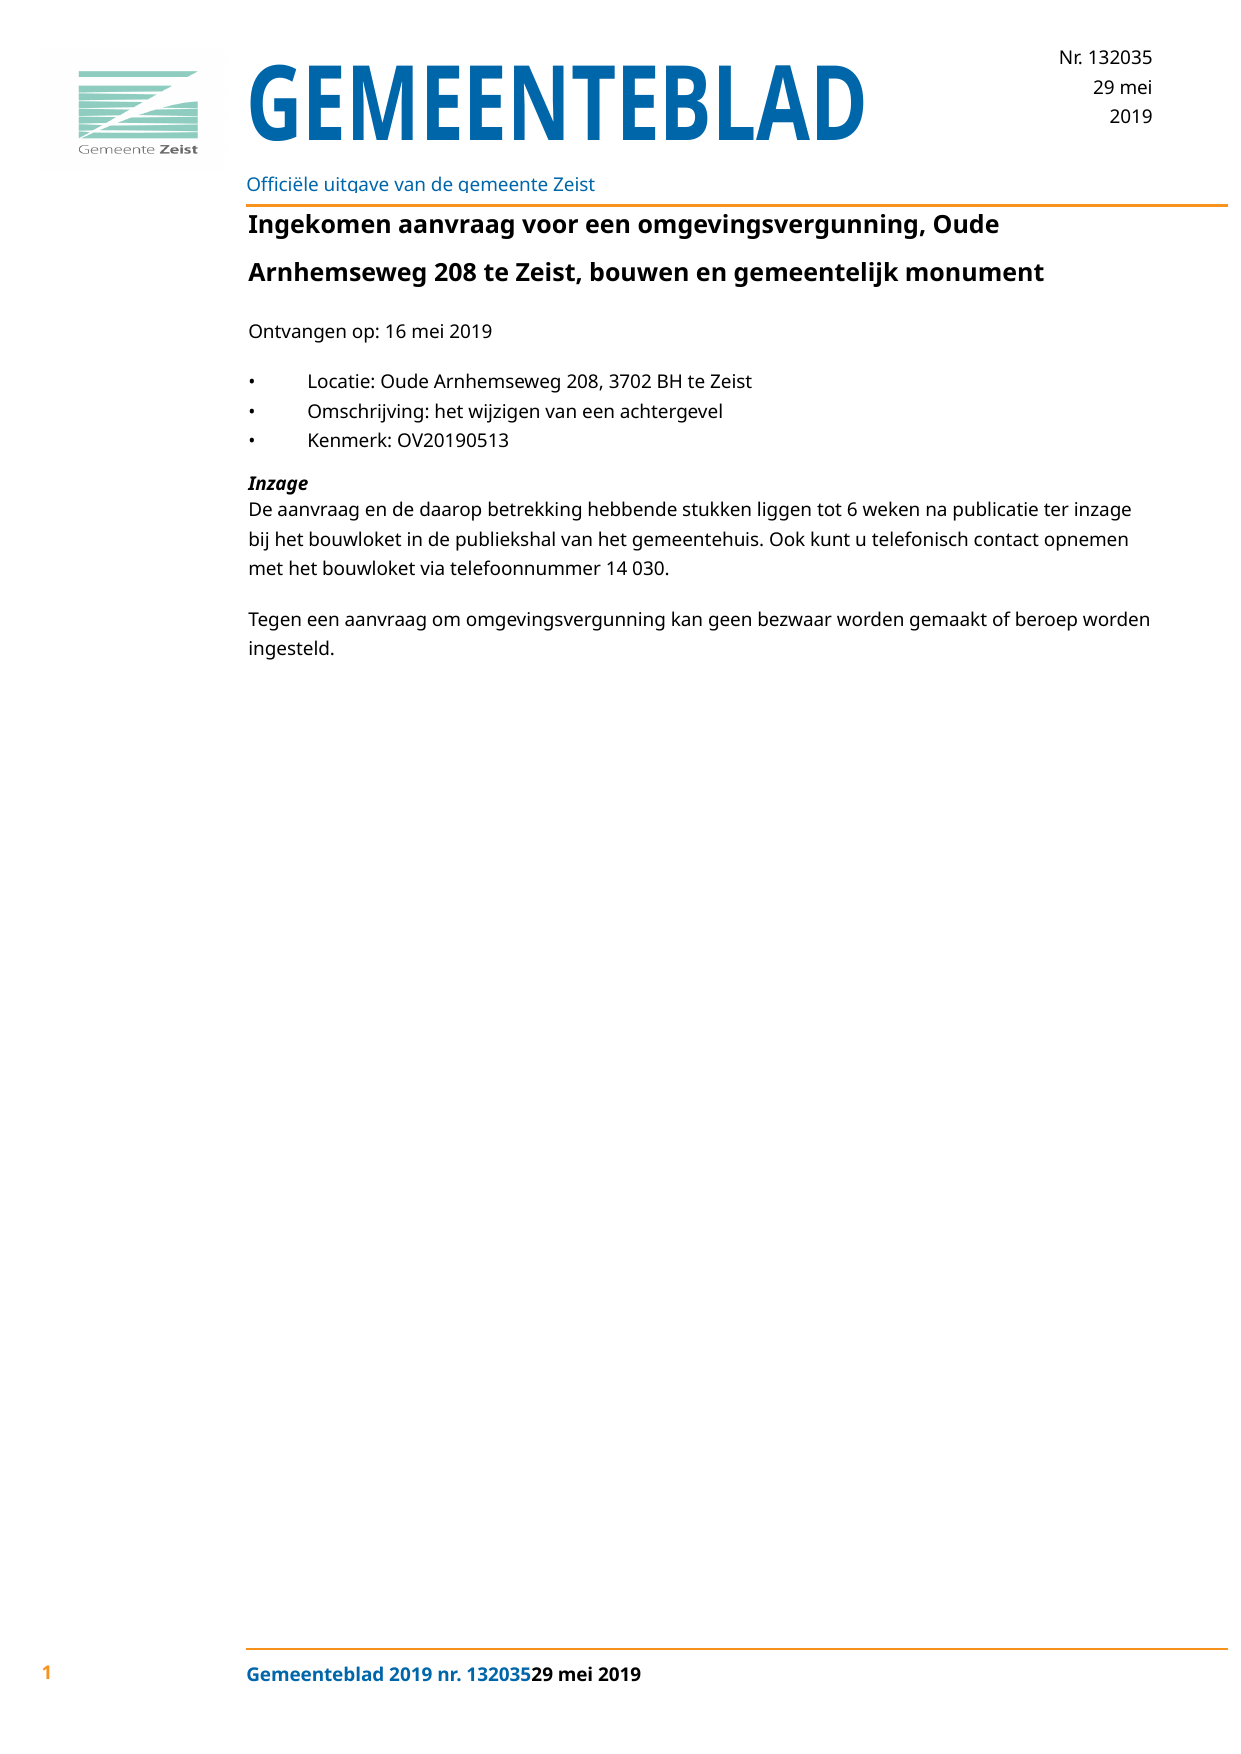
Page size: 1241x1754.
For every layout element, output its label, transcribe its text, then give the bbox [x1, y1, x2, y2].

list Locatie: Oude Arnhemseweg 208, 3702 BH te Zeist [248, 368, 1152, 394]
text Ingekomen aanvraag voor een omgevingsvergunning, Oude Arnhemseweg 208 te Zeist, bouwen en gemeentelijk monument [248, 207, 1152, 288]
list Kenmerk: OV20190513 [248, 427, 1152, 453]
list Omschrijving: het wijzigen van een achtergevel [248, 398, 1152, 424]
text Ontvangen op: 16 mei 2019 [248, 318, 1152, 344]
text Inzage [248, 471, 1152, 496]
text Tegen een aanvraag om omgevingsvergunning kan geen bezwaar worden gemaakt of beroep worden ingesteld. [248, 606, 1152, 661]
picture [41, 47, 231, 172]
text De aanvraag en de daarop betrekking hebbende stukken liggen tot 6 weken na publicatie ter inzage bij het bouwloket in de publiekshal van het gemeentehuis. Ook kunt u telefonisch contact opnemen met het bouwloket via telefoonnummer 14 030. [248, 496, 1152, 581]
